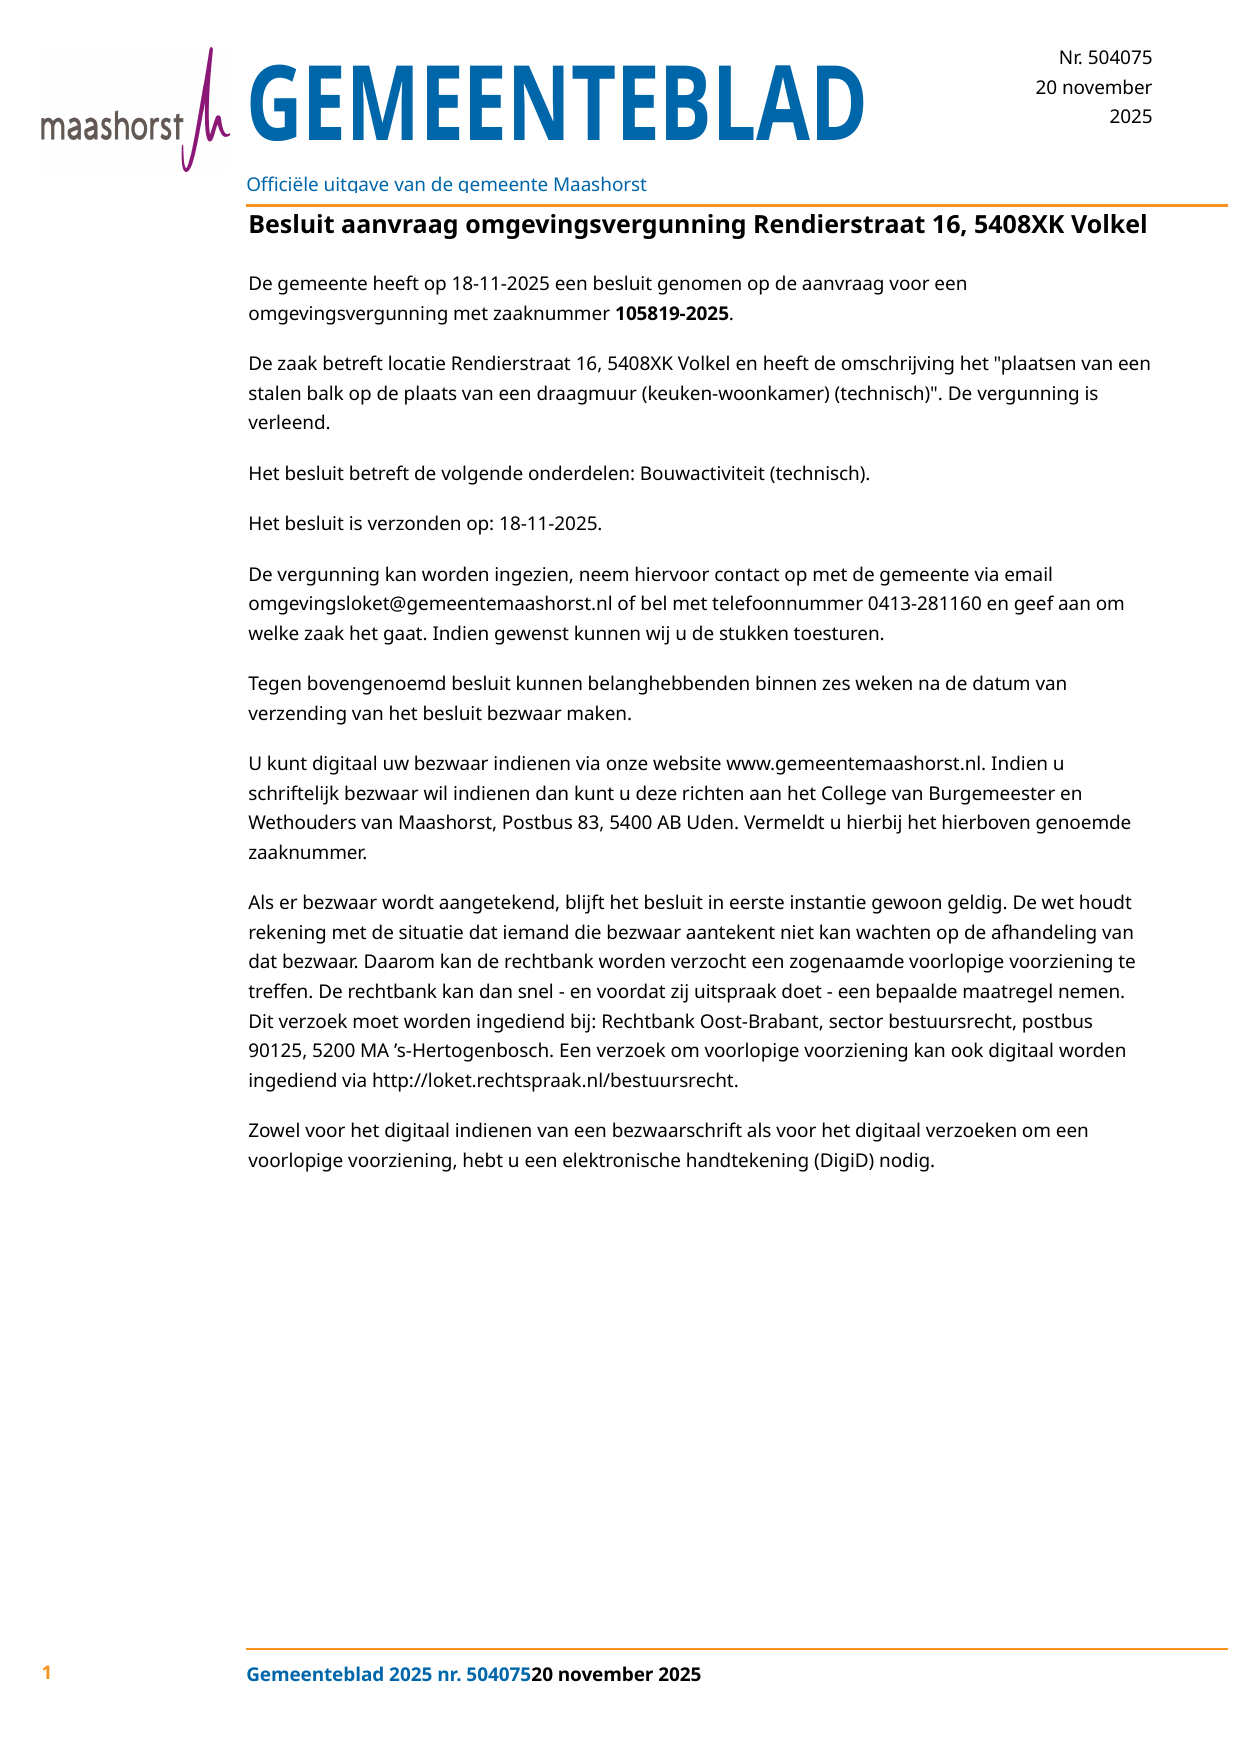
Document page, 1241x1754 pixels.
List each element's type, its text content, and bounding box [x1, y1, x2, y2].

text U kunt digitaal uw bezwaar indienen via onze website www.gemeentemaashorst.nl. Indien u schriftelijk bezwaar wil indienen dan kunt u deze richten aan het College van Burgemeester en Wethouders van Maashorst, Postbus 83, 5400 AB Uden. Vermeldt u hierbij het hierboven genoemde zaaknummer. [248, 750, 1152, 865]
text Zowel voor het digitaal indienen van een bezwaarschrift als voor het digitaal verzoeken om een voorlopige voorziening, hebt u een elektronische handtekening (DigiD) nodig. [248, 1117, 1152, 1173]
text De vergunning kan worden ingezien, neem hiervoor contact op met de gemeente via email omgevingsloket@gemeentemaashorst.nl of bel met telefoonnummer 0413-281160 en geef aan om welke zaak het gaat. Indien gewenst kunnen wij u de stukken toesturen. [248, 561, 1152, 646]
text Besluit aanvraag omgevingsvergunning Rendierstraat 16, 5408XK Volkel [248, 207, 1152, 241]
text De gemeente heeft op 18-11-2025 een besluit genomen op de aanvraag voor een omgevingsvergunning met zaaknummer 105819-2025. [248, 270, 1152, 326]
text Het besluit is verzonden op: 18-11-2025. [248, 510, 1152, 536]
text De zaak betreft locatie Rendierstraat 16, 5408XK Volkel en heeft de omschrijving het "plaatsen van een stalen balk op de plaats van een draagmuur (keuken-woonkamer) (technisch)". De vergunning is verleend. [248, 350, 1152, 435]
picture [41, 47, 231, 172]
text Tegen bovengenoemd besluit kunnen belanghebbenden binnen zes weken na de datum van verzending van het besluit bezwaar maken. [248, 670, 1152, 726]
text Als er bezwaar wordt aangetekend, blijft het besluit in eerste instantie gewoon geldig. De wet houdt rekening met de situatie dat iemand die bezwaar aantekent niet kan wachten op de afhandeling van dat bezwaar. Daarom kan de rechtbank worden verzocht een zogenaamde voorlopige voorziening te treffen. De rechtbank kan dan snel - en voordat zij uitspraak doet - een bepaalde maatregel nemen. Dit verzoek moet worden ingediend bij: Rechtbank Oost-Brabant, sector bestuursrecht, postbus 90125, 5200 MA ’s-Hertogenbosch. Een verzoek om voorlopige voorziening kan ook digitaal worden ingediend via http://loket.rechtspraak.nl/bestuursrecht. [248, 889, 1152, 1093]
text Het besluit betreft de volgende onderdelen: Bouwactiviteit (technisch). [248, 460, 1152, 486]
